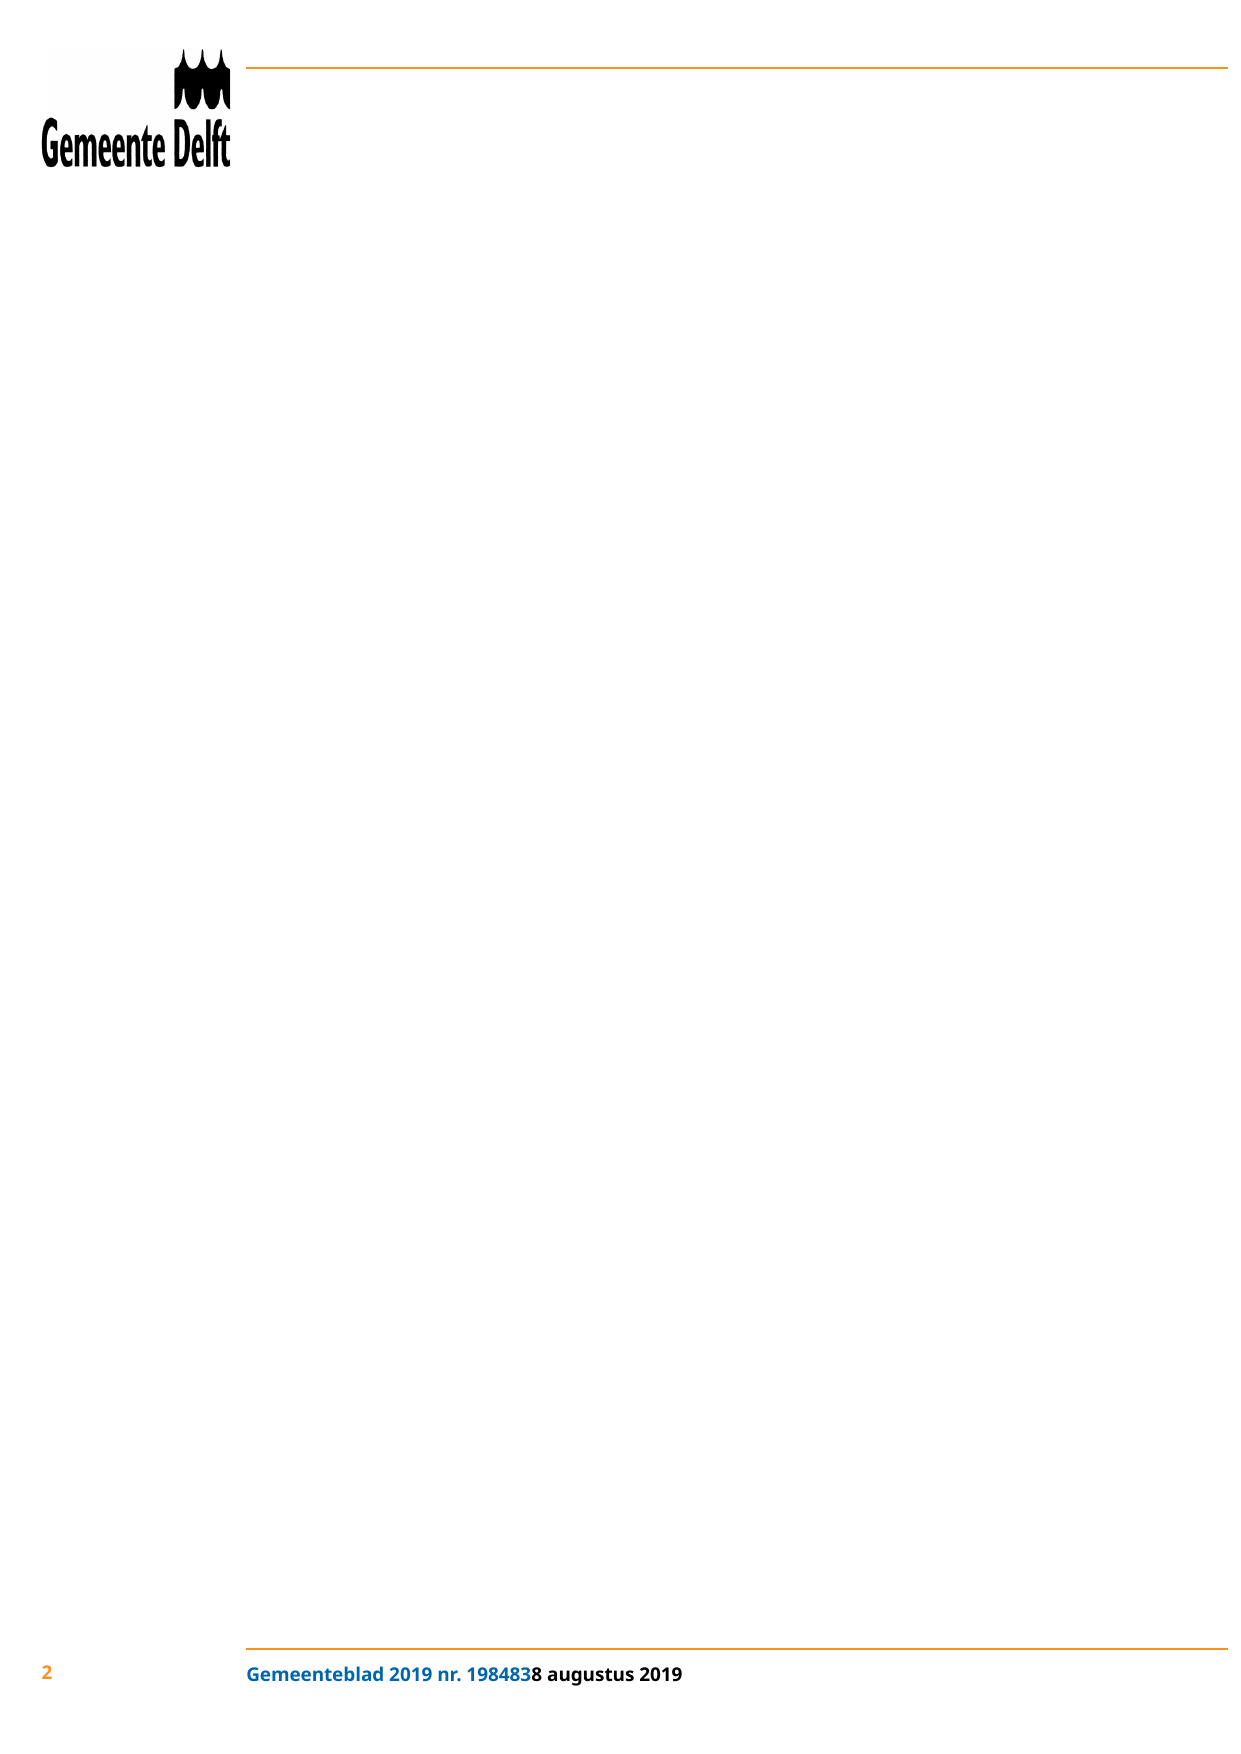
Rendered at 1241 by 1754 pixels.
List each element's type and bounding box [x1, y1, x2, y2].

picture [41, 47, 231, 172]
